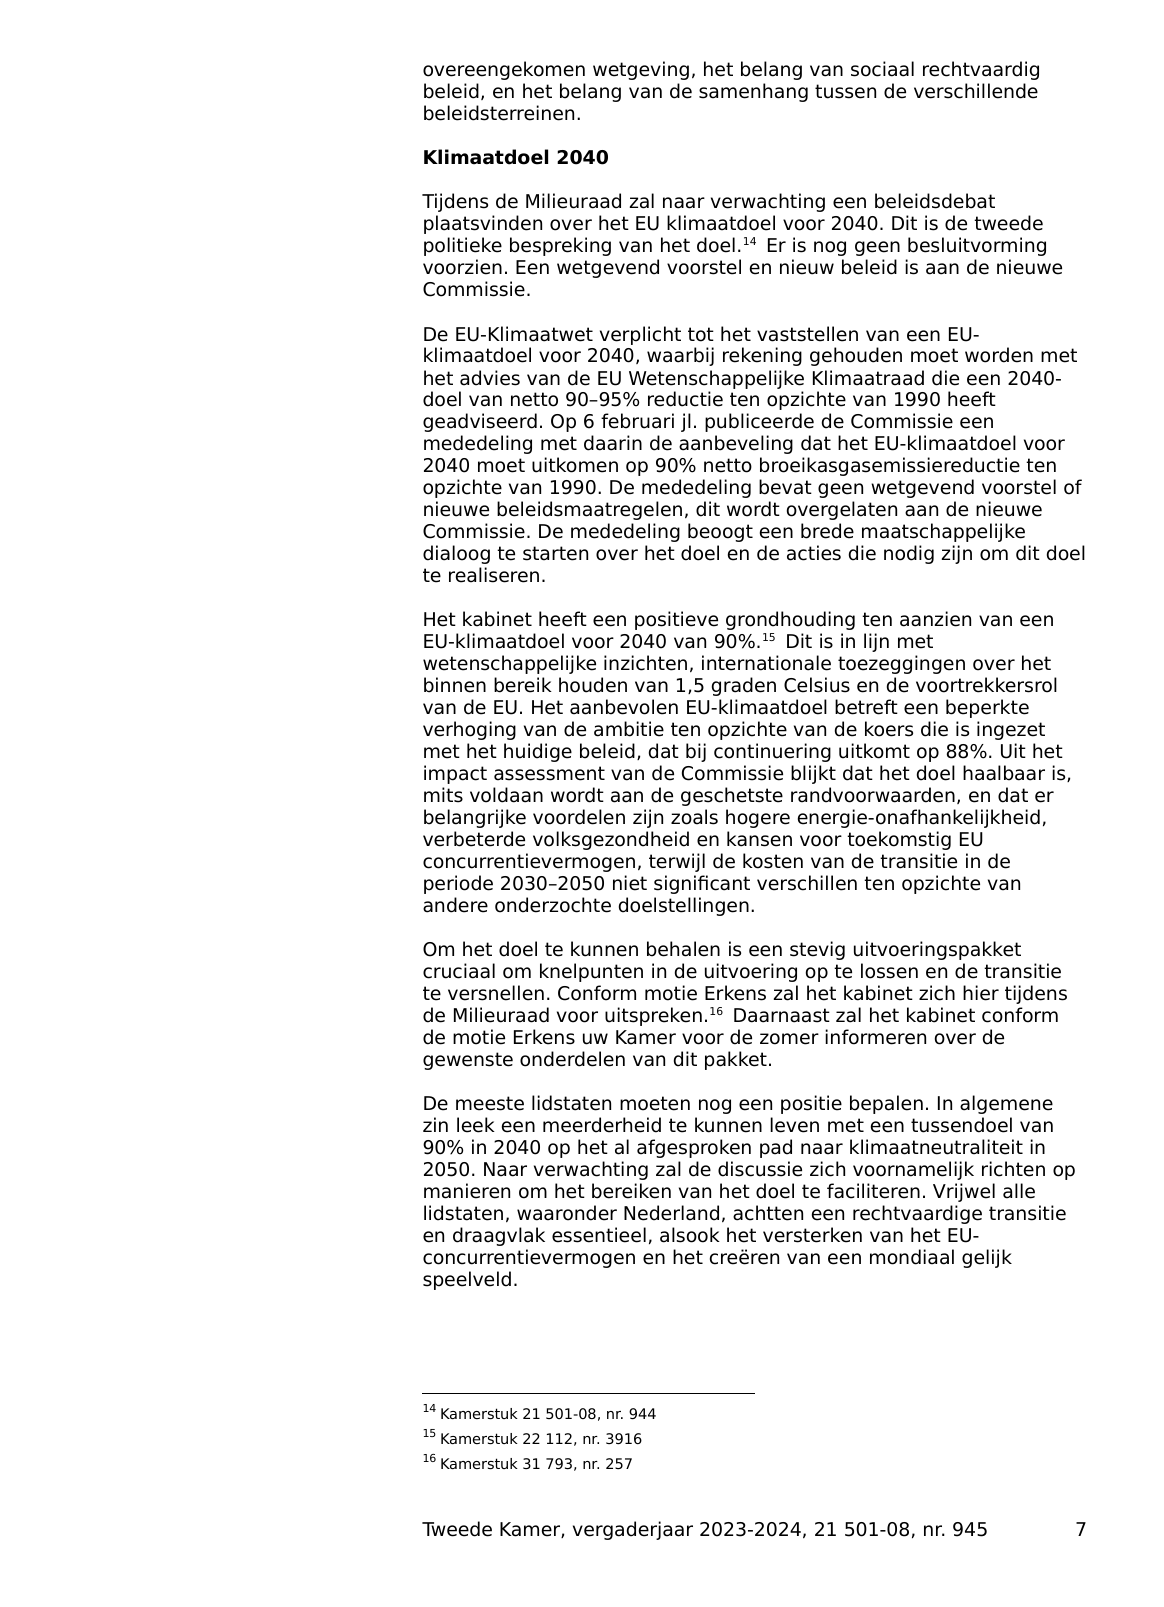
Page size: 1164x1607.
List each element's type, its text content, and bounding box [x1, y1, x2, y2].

text Kamerstuk 22 112, nr. 3916 [422, 1427, 1087, 1449]
text De meeste lidstaten moeten nog een positie bepalen. In algemene zin leek een meerderheid te kunnen leven met een tussendoel van 90% in 2040 op het al afgesproken pad naar klimaatneutraliteit in 2050. Naar verwachting zal de discussie zich voornamelijk richten op manieren om het bereiken van het doel te faciliteren. Vrijwel alle lidstaten, waaronder Nederland, achtten een rechtvaardige transitie en draagvlak essentieel, alsook het versterken van het EU-concurrentievermogen en het creëren van een mondiaal gelijk speelveld. [422, 1093, 1087, 1291]
text overeengekomen wetgeving, het belang van sociaal rechtvaardig beleid, en het belang van de samenhang tussen de verschillende beleidsterreinen. [422, 59, 1087, 125]
text Kamerstuk 21 501-08, nr. 944 [422, 1402, 1087, 1424]
subtitle Klimaatdoel 2040 [422, 147, 1087, 169]
text Het kabinet heeft een positieve grondhouding ten aanzien van een EU-klimaatdoel voor 2040 van 90%. Dit is in lijn met wetenschappelijke inzichten, internationale toezeggingen over het binnen bereik houden van 1,5 graden Celsius en de voortrekkersrol van de EU. Het aanbevolen EU-klimaatdoel betreft een beperkte verhoging van de ambitie ten opzichte van de koers die is ingezet met het huidige beleid, dat bij continuering uitkomt op 88%. Uit het impact assessment van de Commissie blijkt dat het doel haalbaar is, mits voldaan wordt aan de geschetste randvoorwaarden, en dat er belangrijke voordelen zijn zoals hogere energie-onafhankelijkheid, verbeterde volksgezondheid en kansen voor toekomstig EU concurrentievermogen, terwijl de kosten van de transitie in de periode 2030–2050 niet significant verschillen ten opzichte van andere onderzochte doelstellingen. [422, 609, 1087, 917]
text Kamerstuk 31 793, nr. 257 [422, 1452, 1087, 1474]
text De EU-Klimaatwet verplicht tot het vaststellen van een EU-klimaatdoel voor 2040, waarbij rekening gehouden moet worden met het advies van de EU Wetenschappelijke Klimaatraad die een 2040-doel van netto 90–95% reductie ten opzichte van 1990 heeft geadviseerd. Op 6 februari jl. publiceerde de Commissie een mededeling met daarin de aanbeveling dat het EU-klimaatdoel voor 2040 moet uitkomen op 90% netto broeikasgasemissiereductie ten opzichte van 1990. De mededeling bevat geen wetgevend voorstel of nieuwe beleidsmaatregelen, dit wordt overgelaten aan de nieuwe Commissie. De mededeling beoogt een brede maatschappelijke dialoog te starten over het doel en de acties die nodig zijn om dit doel te realiseren. [422, 323, 1087, 587]
text Om het doel te kunnen behalen is een stevig uitvoeringspakket cruciaal om knelpunten in de uitvoering op te lossen en de transitie te versnellen. Conform motie Erkens zal het kabinet zich hier tijdens de Milieuraad voor uitspreken. Daarnaast zal het kabinet conform de motie Erkens uw Kamer voor de zomer informeren over de gewenste onderdelen van dit pakket. [422, 939, 1087, 1071]
text Tijdens de Milieuraad zal naar verwachting een beleidsdebat plaatsvinden over het EU klimaatdoel voor 2040. Dit is de tweede politieke bespreking van het doel. Er is nog geen besluitvorming voorzien. Een wetgevend voorstel en nieuw beleid is aan de nieuwe Commissie. [422, 191, 1087, 301]
